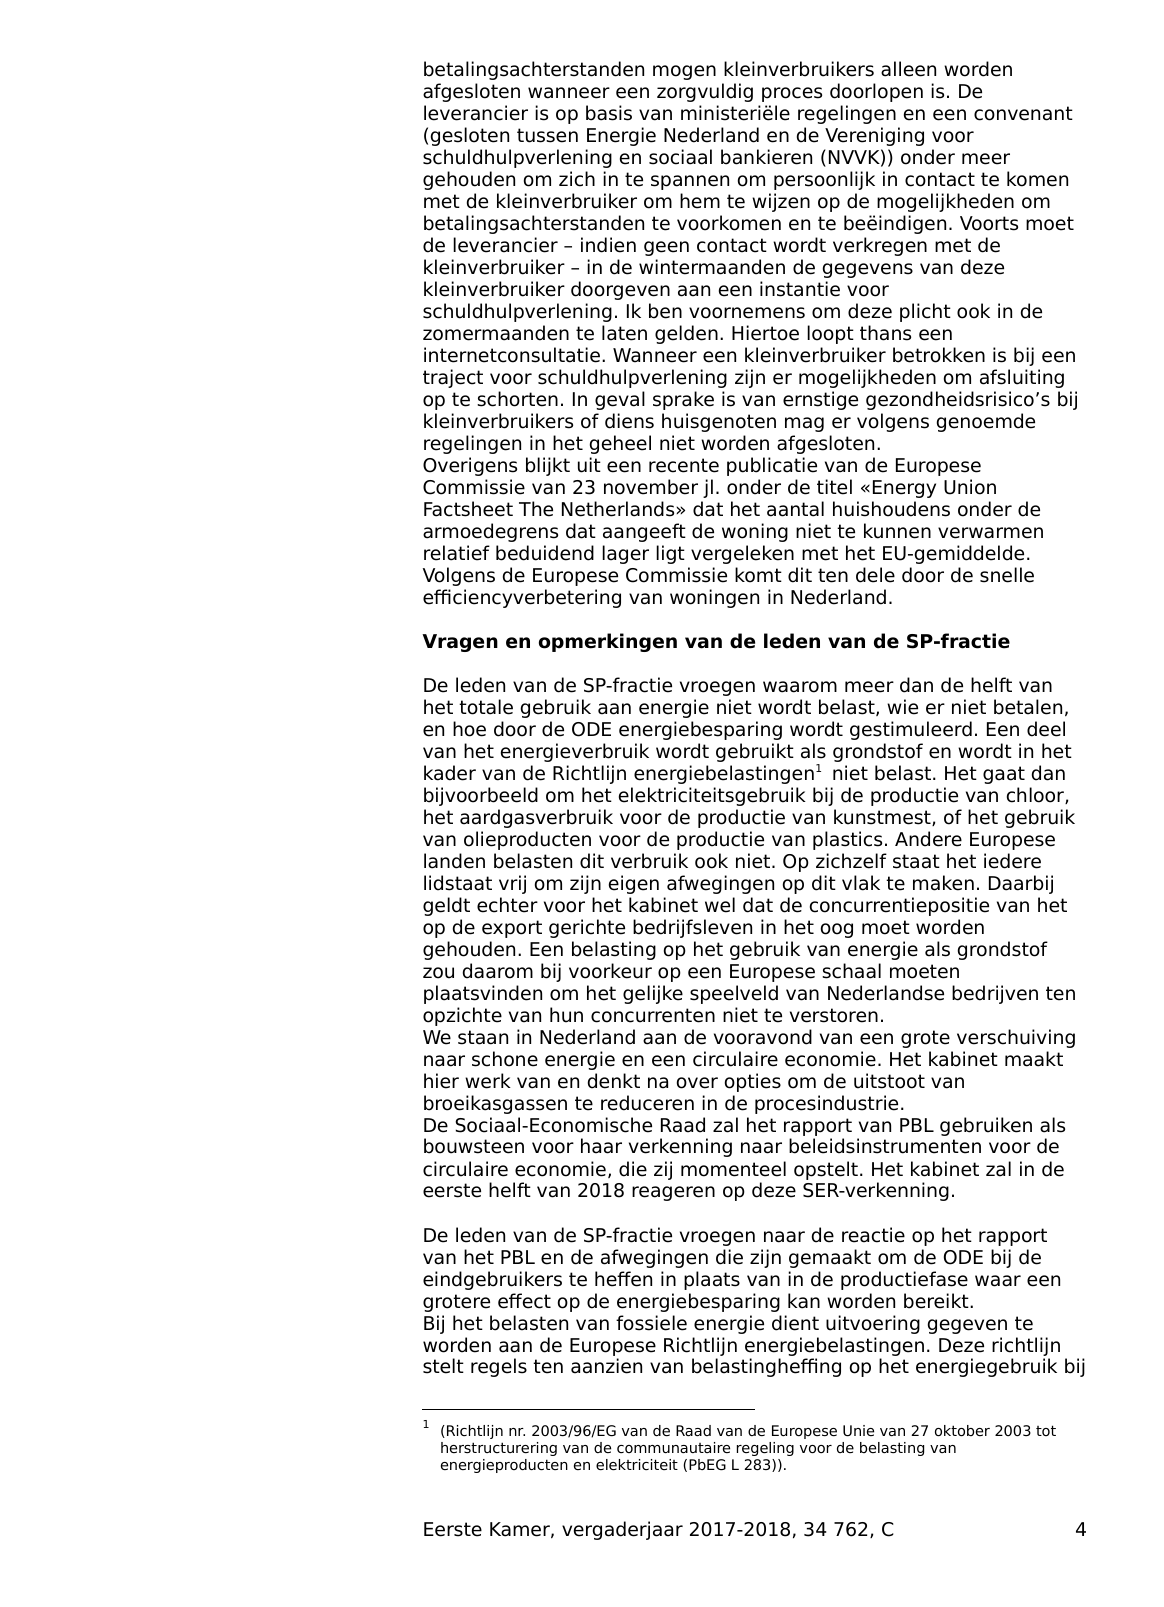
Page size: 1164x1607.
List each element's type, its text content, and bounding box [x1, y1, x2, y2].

text Overigens blijkt uit een recente publicatie van de Europese Commissie van 23 november jl. onder de titel «Energy Union Factsheet The Netherlands» dat het aantal huishoudens onder de armoedegrens dat aangeeft de woning niet te kunnen verwarmen relatief beduidend lager ligt vergeleken met het EU-gemiddelde. Volgens de Europese Commissie komt dit ten dele door de snelle efficiencyverbetering van woningen in Nederland. [422, 455, 1087, 608]
text (Richtlijn nr. 2003/96/EG van de Raad van de Europese Unie van 27 oktober 2003 tot herstructurering van de communautaire regeling voor de belasting van energieproducten en elektriciteit (PbEG L 283)). [422, 1418, 1087, 1474]
text De leden van de SP-fractie vroegen naar de reactie op het rapport van het PBL en de afwegingen die zijn gemaakt om de ODE bij de eindgebruikers te heffen in plaats van in de productiefase waar een grotere effect op de energiebesparing kan worden bereikt. [422, 1224, 1087, 1312]
text De Sociaal-Economische Raad zal het rapport van PBL gebruiken als bouwsteen voor haar verkenning naar beleidsinstrumenten voor de circulaire economie, die zij momenteel opstelt. Het kabinet zal in de eerste helft van 2018 reageren op deze SER-verkenning. [422, 1114, 1087, 1202]
subtitle Vragen en opmerkingen van de leden van de SP-fractie [422, 631, 1087, 653]
text We staan in Nederland aan de vooravond van een grote verschuiving naar schone energie en een circulaire economie. Het kabinet maakt hier werk van en denkt na over opties om de uitstoot van broeikasgassen te reduceren in de procesindustrie. [422, 1027, 1087, 1114]
text De leden van de SP-fractie vroegen waarom meer dan de helft van het totale gebruik aan energie niet wordt belast, wie er niet betalen, en hoe door de ODE energiebesparing wordt gestimuleerd. Een deel van het energieverbruik wordt gebruikt als grondstof en wordt in het kader van de Richtlijn energiebelastingen niet belast. Het gaat dan bijvoorbeeld om het elektriciteitsgebruik bij de productie van chloor, het aardgasverbruik voor de productie van kunstmest, of het gebruik van olieproducten voor de productie van plastics. Andere Europese landen belasten dit verbruik ook niet. Op zichzelf staat het iedere lidstaat vrij om zijn eigen afwegingen op dit vlak te maken. Daarbij geldt echter voor het kabinet wel dat de concurrentiepositie van het op de export gerichte bedrijfsleven in het oog moet worden gehouden. Een belasting op het gebruik van energie als grondstof zou daarom bij voorkeur op een Europese schaal moeten plaatsvinden om het gelijke speelveld van Nederlandse bedrijven ten opzichte van hun concurrenten niet te verstoren. [422, 675, 1087, 1027]
text Bij het belasten van fossiele energie dient uitvoering gegeven te worden aan de Europese Richtlijn energiebelastingen. Deze richtlijn stelt regels ten aanzien van belastingheffing op het energiegebruik bij [422, 1312, 1087, 1378]
text betalingsachterstanden mogen kleinverbruikers alleen worden afgesloten wanneer een zorgvuldig proces doorlopen is. De leverancier is op basis van ministeriële regelingen en een convenant (gesloten tussen Energie Nederland en de Vereniging voor schuldhulpverlening en sociaal bankieren (NVVK)) onder meer gehouden om zich in te spannen om persoonlijk in contact te komen met de kleinverbruiker om hem te wijzen op de mogelijkheden om betalingsachterstanden te voorkomen en te beëindigen. Voorts moet de leverancier – indien geen contact wordt verkregen met de kleinverbruiker – in de wintermaanden de gegevens van deze kleinverbruiker doorgeven aan een instantie voor schuldhulpverlening. Ik ben voornemens om deze plicht ook in de zomermaanden te laten gelden. Hiertoe loopt thans een internetconsultatie. Wanneer een kleinverbruiker betrokken is bij een traject voor schuldhulpverlening zijn er mogelijkheden om afsluiting op te schorten. In geval sprake is van ernstige gezondheidsrisico’s bij kleinverbruikers of diens huisgenoten mag er volgens genoemde regelingen in het geheel niet worden afgesloten. [422, 59, 1087, 455]
